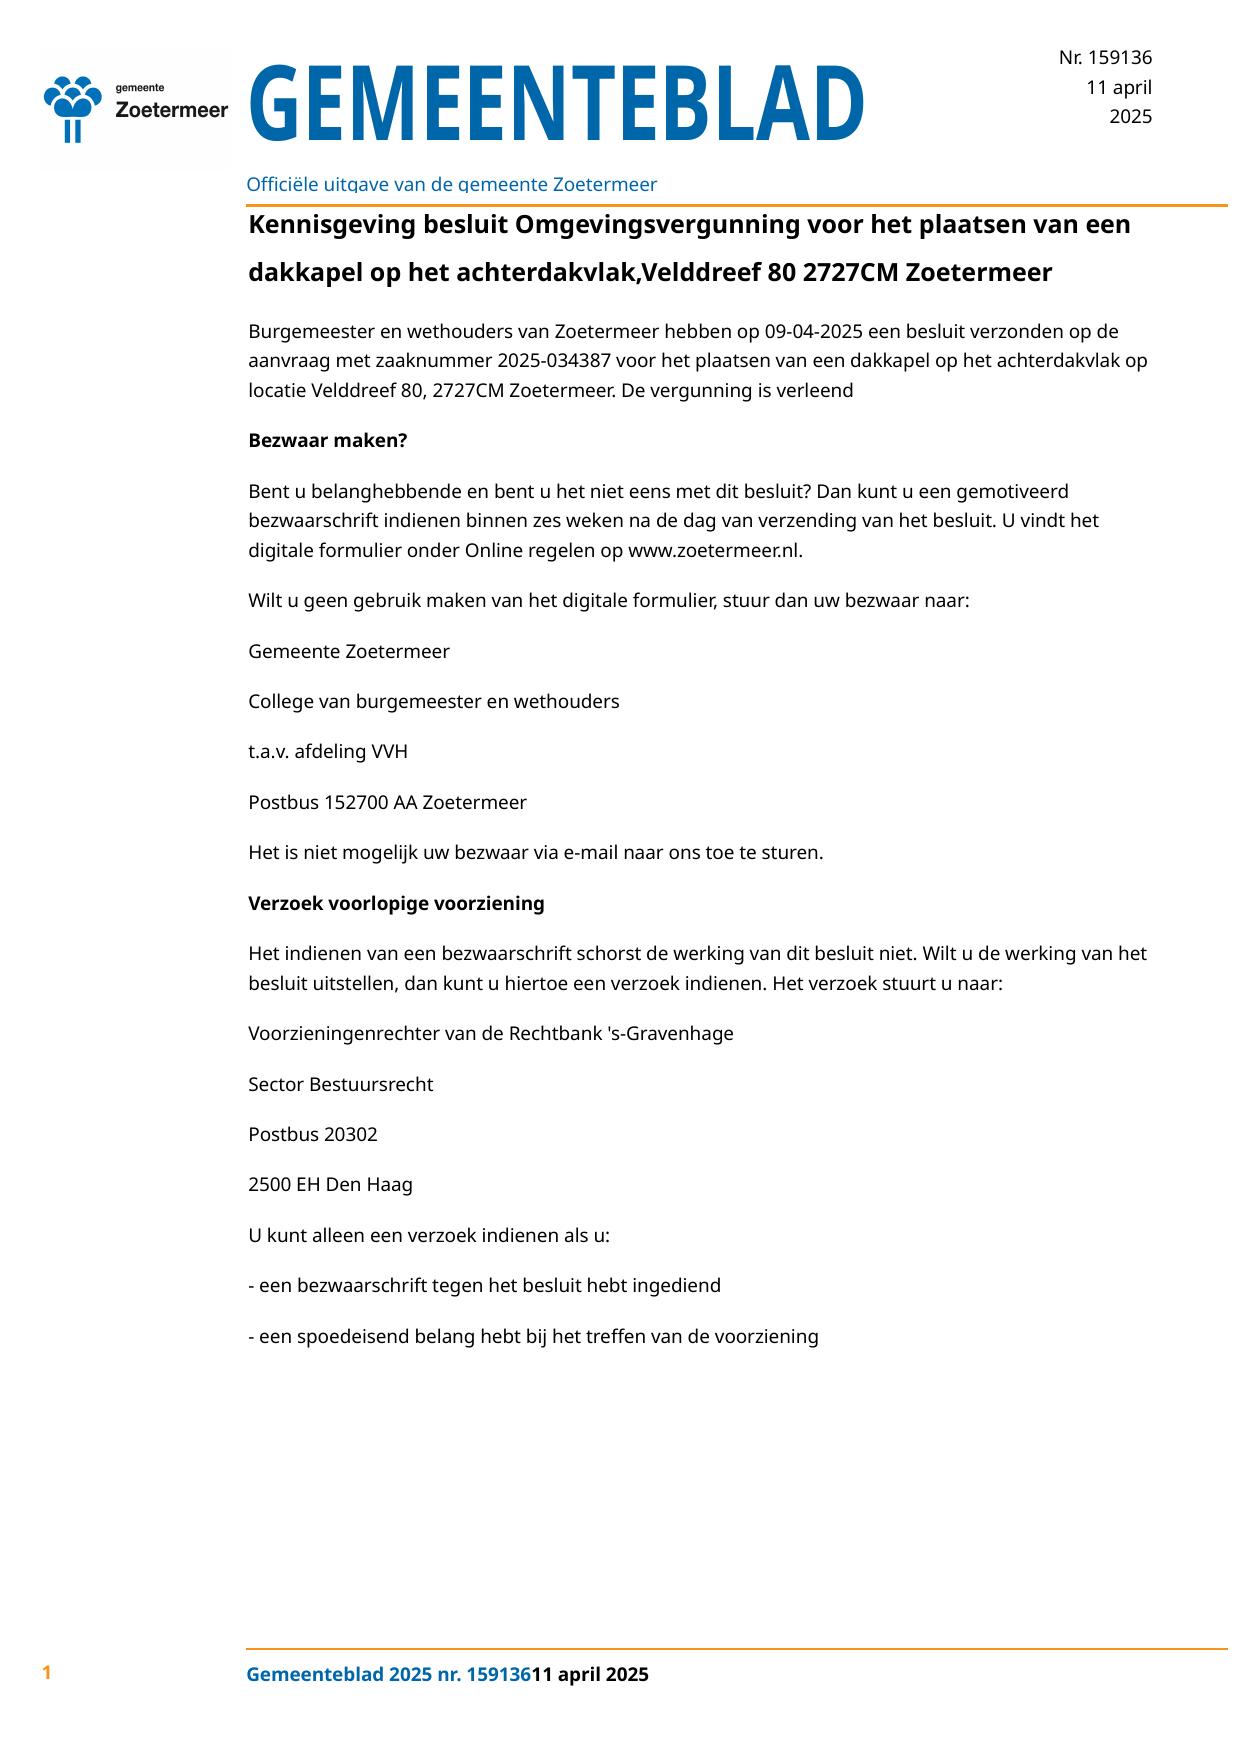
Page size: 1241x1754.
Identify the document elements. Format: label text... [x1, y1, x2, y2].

text Postbus 152700 AA Zoetermeer [248, 789, 1152, 815]
text U kunt alleen een verzoek indienen als u: [248, 1222, 1152, 1248]
text College van burgemeester en wethouders [248, 688, 1152, 714]
text - een bezwaarschrift tegen het besluit hebt ingediend [248, 1272, 1152, 1298]
text Voorzieningenrechter van de Rechtbank 's-Gravenhage [248, 1020, 1152, 1046]
text Burgemeester en wethouders van Zoetermeer hebben op 09-04-2025 een besluit verzonden op de aanvraag met zaaknummer 2025-034387 voor het plaatsen van een dakkapel op het achterdakvlak op locatie Velddreef 80, 2727CM Zoetermeer. De vergunning is verleend [248, 318, 1152, 403]
text t.a.v. afdeling VVH [248, 739, 1152, 764]
text 2500 EH Den Haag [248, 1172, 1152, 1197]
text Wilt u geen gebruik maken van het digitale formulier, stuur dan uw bezwaar naar: [248, 587, 1152, 613]
text Het indienen van een bezwaarschrift schorst de werking van dit besluit niet. Wilt u de werking van het besluit uitstellen, dan kunt u hiertoe een verzoek indienen. Het verzoek stuurt u naar: [248, 940, 1152, 996]
text Kennisgeving besluit Omgevingsvergunning voor het plaatsen van een dakkapel op het achterdakvlak,Velddreef 80 2727CM Zoetermeer [248, 207, 1152, 288]
picture [41, 47, 231, 172]
text Bent u belanghebbende en bent u het niet eens met dit besluit? Dan kunt u een gemotiveerd bezwaarschrift indienen binnen zes weken na de dag van verzending van het besluit. U vindt het digitale formulier onder Online regelen op www.zoetermeer.nl. [248, 478, 1152, 563]
text Postbus 20302 [248, 1121, 1152, 1147]
text Gemeente Zoetermeer [248, 638, 1152, 664]
text Sector Bestuursrecht [248, 1071, 1152, 1097]
text Het is niet mogelijk uw bezwaar via e-mail naar ons toe te sturen. [248, 839, 1152, 865]
text Verzoek voorlopige voorziening [248, 890, 1152, 916]
text - een spoedeisend belang hebt bij het treffen van de voorziening [248, 1323, 1152, 1349]
text Bezwaar maken? [248, 427, 1152, 453]
